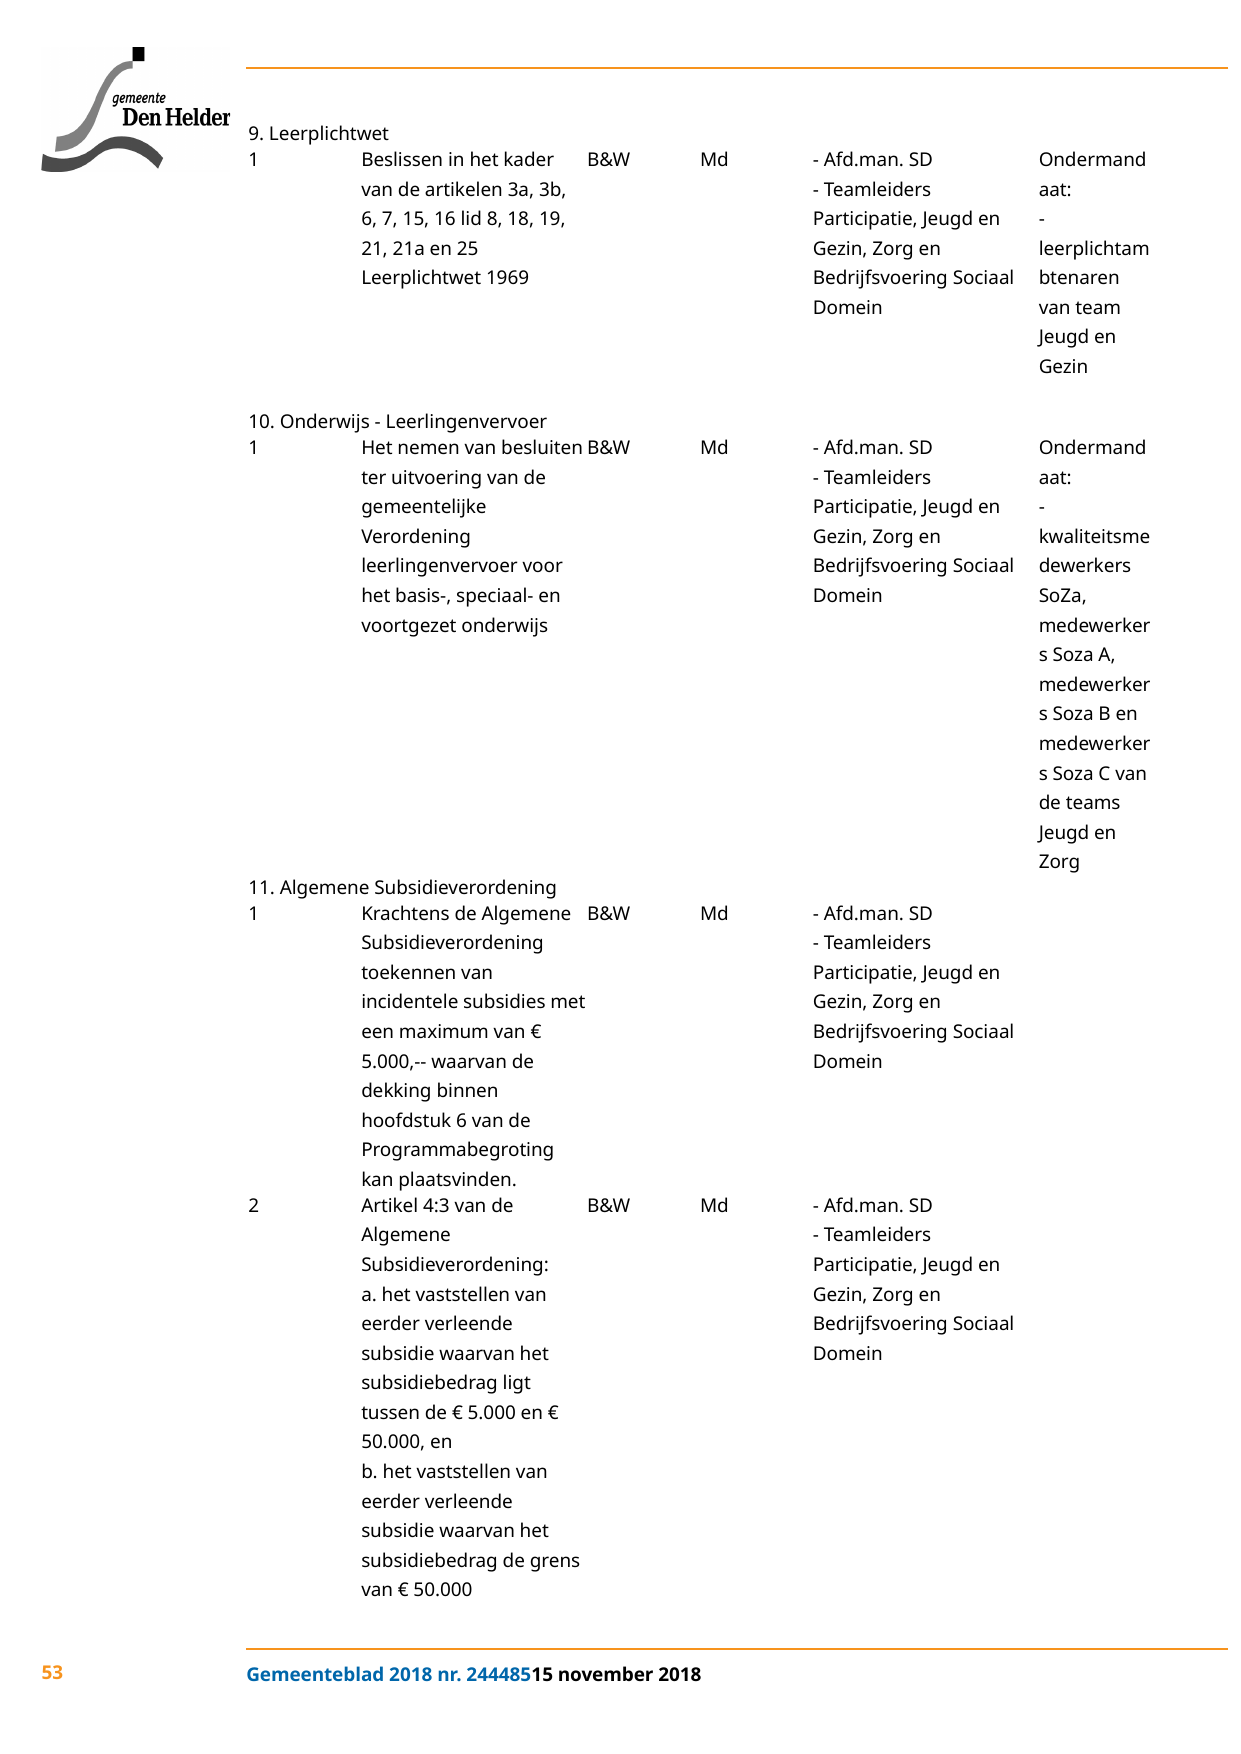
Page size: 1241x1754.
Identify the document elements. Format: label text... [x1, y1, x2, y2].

table_cell Beslissen in het kader van de artikelen 3a, 3b, 6, 7, 15, 16 lid 8, 18, 19, 21, 21a en 25 Leerplichtwet 1969 [361, 146, 587, 409]
table_cell Md [700, 146, 813, 409]
table_cell [1039, 900, 1152, 1192]
table_cell - Afd.man. SD - Teamleiders Participatie, Jeugd en Gezin, Zorg en Bedrijfsvoering Sociaal Domein [813, 1192, 1038, 1602]
table_cell B&W [587, 146, 700, 409]
table_cell B&W [587, 1192, 700, 1602]
table_cell [248, 95, 361, 121]
table_cell 11. Algemene Subsidieverordening [248, 874, 1152, 900]
table_cell 1 [248, 900, 361, 1192]
table_cell Ondermandaat: - kwaliteitsmedewerkers SoZa, medewerkers Soza A, medewerkers Soza B en medewerkers Soza C van de teams Jeugd en Zorg [1039, 434, 1152, 874]
table_cell [587, 95, 700, 121]
table_cell Ondermandaat: - leerplichtambtenaren van team Jeugd en Gezin [1039, 146, 1152, 409]
table_cell [361, 95, 587, 121]
table_cell 10. Onderwijs - Leerlingenvervoer [248, 409, 1152, 434]
table_cell Artikel 4:3 van de Algemene Subsidieverordening: a. het vaststellen van eerder verleende subsidie waarvan het subsidiebedrag ligt tussen de € 5.000 en € 50.000, en b. het vaststellen van eerder verleende subsidie waarvan het subsidiebedrag de grens van € 50.000 [361, 1192, 587, 1602]
table_cell B&W [587, 900, 700, 1192]
table_cell Het nemen van besluiten ter uitvoering van de gemeentelijke Verordening leerlingenvervoer voor het basis-, speciaal- en voortgezet onderwijs [361, 434, 587, 874]
table_cell [700, 95, 813, 121]
table_cell [1039, 95, 1152, 121]
table_cell [1039, 1192, 1152, 1602]
table_cell 1 [248, 146, 361, 409]
table_cell 1 [248, 434, 361, 874]
table_cell Md [700, 434, 813, 874]
table_cell Md [700, 900, 813, 1192]
picture [41, 47, 231, 172]
table_cell [813, 95, 1038, 121]
table_cell 9. Leerplichtwet [248, 121, 1152, 146]
table_cell Md [700, 1192, 813, 1602]
table_cell 2 [248, 1192, 361, 1602]
table_cell B&W [587, 434, 700, 874]
table_cell - Afd.man. SD - Teamleiders Participatie, Jeugd en Gezin, Zorg en Bedrijfsvoering Sociaal Domein [813, 434, 1038, 874]
table_cell - Afd.man. SD - Teamleiders Participatie, Jeugd en Gezin, Zorg en Bedrijfsvoering Sociaal Domein [813, 900, 1038, 1192]
table_cell - Afd.man. SD - Teamleiders Participatie, Jeugd en Gezin, Zorg en Bedrijfsvoering Sociaal Domein [813, 146, 1038, 409]
table_cell Krachtens de Algemene Subsidieverordening toekennen van incidentele subsidies met een maximum van € 5.000,-- waarvan de dekking binnen hoofdstuk 6 van de Programmabegroting kan plaatsvinden. [361, 900, 587, 1192]
